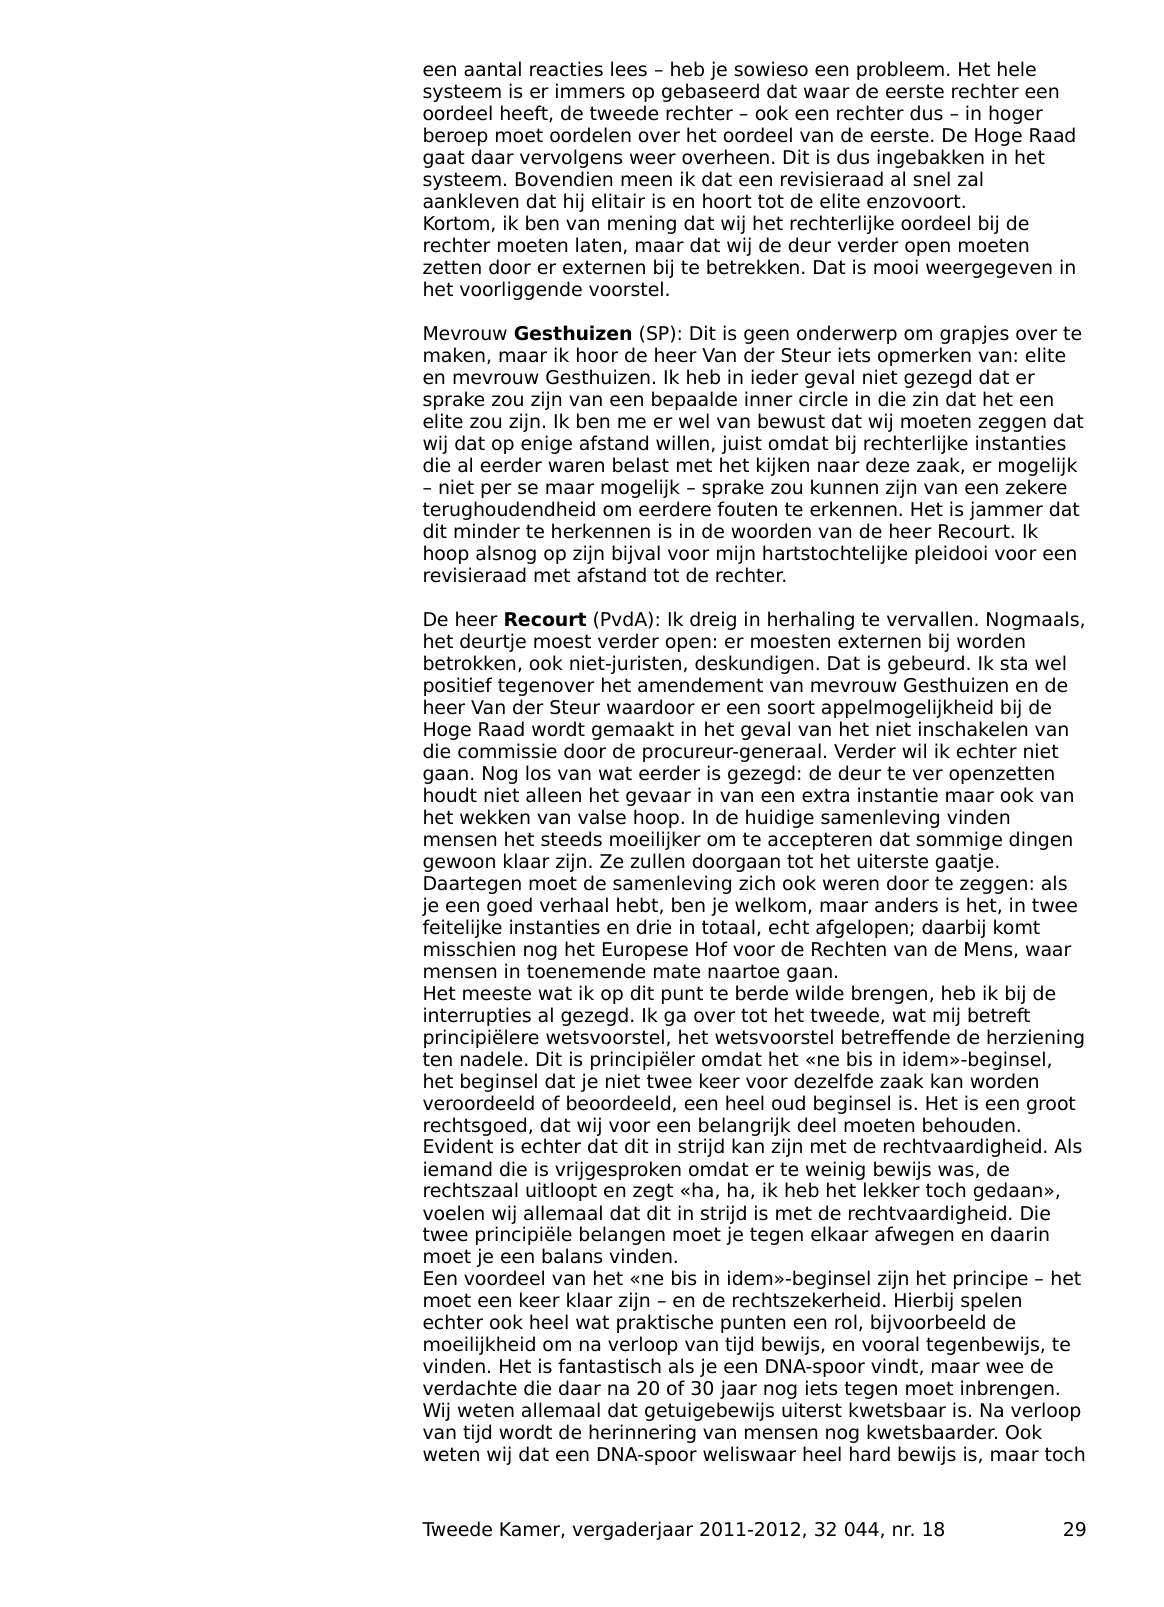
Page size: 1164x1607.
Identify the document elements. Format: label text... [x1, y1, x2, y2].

text een aantal reacties lees – heb je sowieso een probleem. Het hele systeem is er immers op gebaseerd dat waar de eerste rechter een oordeel heeft, de tweede rechter – ook een rechter dus – in hoger beroep moet oordelen over het oordeel van de eerste. De Hoge Raad gaat daar vervolgens weer overheen. Dit is dus ingebakken in het systeem. Bovendien meen ik dat een revisieraad al snel zal aankleven dat hij elitair is en hoort tot de elite enzovoort. [422, 59, 1087, 213]
text Een voordeel van het «ne bis in idem»-beginsel zijn het principe – het moet een keer klaar zijn – en de rechtszekerheid. Hierbij spelen echter ook heel wat praktische punten een rol, bijvoorbeeld de moeilijkheid om na verloop van tijd bewijs, en vooral tegenbewijs, te vinden. Het is fantastisch als je een DNA-spoor vindt, maar wee de verdachte die daar na 20 of 30 jaar nog iets tegen moet inbrengen. Wij weten allemaal dat getuigebewijs uiterst kwetsbaar is. Na verloop van tijd wordt de herinnering van mensen nog kwetsbaarder. Ook weten wij dat een DNA-spoor weliswaar heel hard bewijs is, maar toch [422, 1268, 1087, 1466]
text Kortom, ik ben van mening dat wij het rechterlijke oordeel bij de rechter moeten laten, maar dat wij de deur verder open moeten zetten door er externen bij te betrekken. Dat is mooi weergegeven in het voorliggende voorstel. [422, 213, 1087, 301]
text De heer Recourt (PvdA): Ik dreig in herhaling te vervallen. Nogmaals, het deurtje moest verder open: er moesten externen bij worden betrokken, ook niet-juristen, deskundigen. Dat is gebeurd. Ik sta wel positief tegenover het amendement van mevrouw Gesthuizen en de heer Van der Steur waardoor er een soort appelmogelijkheid bij de Hoge Raad wordt gemaakt in het geval van het niet inschakelen van die commissie door de procureur-generaal. Verder wil ik echter niet gaan. Nog los van wat eerder is gezegd: de deur te ver openzetten houdt niet alleen het gevaar in van een extra instantie maar ook van het wekken van valse hoop. In de huidige samenleving vinden mensen het steeds moeilijker om te accepteren dat sommige dingen gewoon klaar zijn. Ze zullen doorgaan tot het uiterste gaatje. Daartegen moet de samenleving zich ook weren door te zeggen: als je een goed verhaal hebt, ben je welkom, maar anders is het, in twee feitelijke instanties en drie in totaal, echt afgelopen; daarbij komt misschien nog het Europese Hof voor de Rechten van de Mens, waar mensen in toenemende mate naartoe gaan. [422, 609, 1087, 983]
text Het meeste wat ik op dit punt te berde wilde brengen, heb ik bij de interrupties al gezegd. Ik ga over tot het tweede, wat mij betreft principiëlere wetsvoorstel, het wetsvoorstel betreffende de herziening ten nadele. Dit is principiëler omdat het «ne bis in idem»-beginsel, het beginsel dat je niet twee keer voor dezelfde zaak kan worden veroordeeld of beoordeeld, een heel oud beginsel is. Het is een groot rechtsgoed, dat wij voor een belangrijk deel moeten behouden. Evident is echter dat dit in strijd kan zijn met de rechtvaardigheid. Als iemand die is vrijgesproken omdat er te weinig bewijs was, de rechtszaal uitloopt en zegt «ha, ha, ik heb het lekker toch gedaan», voelen wij allemaal dat dit in strijd is met de rechtvaardigheid. Die twee principiële belangen moet je tegen elkaar afwegen en daarin moet je een balans vinden. [422, 983, 1087, 1268]
text Mevrouw Gesthuizen (SP): Dit is geen onderwerp om grapjes over te maken, maar ik hoor de heer Van der Steur iets opmerken van: elite en mevrouw Gesthuizen. Ik heb in ieder geval niet gezegd dat er sprake zou zijn van een bepaalde inner circle in die zin dat het een elite zou zijn. Ik ben me er wel van bewust dat wij moeten zeggen dat wij dat op enige afstand willen, juist omdat bij rechterlijke instanties die al eerder waren belast met het kijken naar deze zaak, er mogelijk – niet per se maar mogelijk – sprake zou kunnen zijn van een zekere terughoudendheid om eerdere fouten te erkennen. Het is jammer dat dit minder te herkennen is in de woorden van de heer Recourt. Ik hoop alsnog op zijn bijval voor mijn hartstochtelijke pleidooi voor een revisieraad met afstand tot de rechter. [422, 323, 1087, 587]
